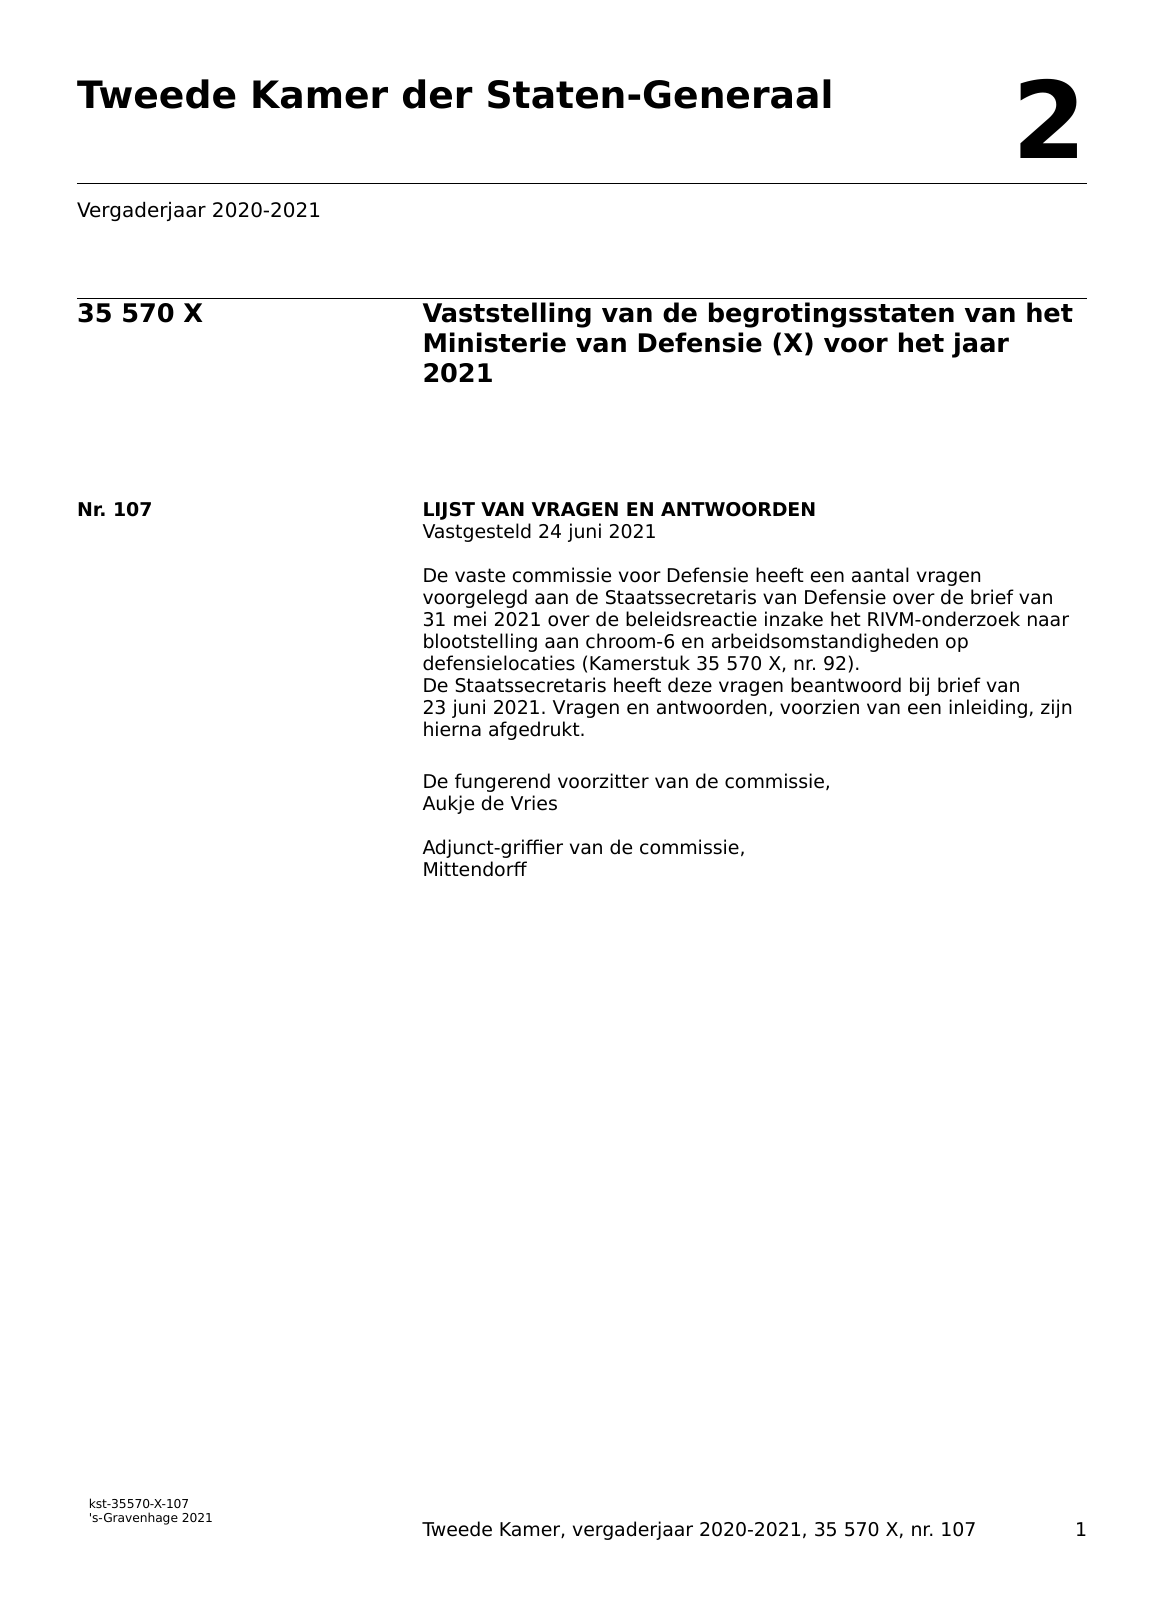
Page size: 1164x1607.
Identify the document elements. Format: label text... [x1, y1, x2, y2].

table_cell Vergaderjaar 2020-2021 [77, 184, 1087, 298]
text De fungerend voorzitter van de commissie, Aukje de Vries [422, 771, 1087, 815]
text De Staatssecretaris heeft deze vragen beantwoord bij brief van 23 juni 2021. Vragen en antwoorden, voorzien van een inleiding, zijn hierna afgedrukt. [422, 675, 1087, 741]
table_header Tweede Kamer der Staten-Generaal [77, 59, 886, 183]
subtitle Nr. 107 LIJST VAN VRAGEN EN ANTWOORDEN [77, 499, 1087, 521]
text 's-Gravenhage 2021 [88, 1511, 323, 1525]
text kst-35570-X-107 [88, 1497, 323, 1511]
text Adjunct-griffier van de commissie, Mittendorff [422, 837, 1087, 881]
text Vastgesteld 24 juni 2021 [422, 521, 1087, 543]
subtitle 35 570 X Vaststelling van de begrotingsstaten van het Ministerie van Defensie (X) voor het jaar 2021 [77, 299, 1087, 388]
table_header 2 [886, 59, 1087, 183]
text De vaste commissie voor Defensie heeft een aantal vragen voorgelegd aan de Staatssecretaris van Defensie over de brief van 31 mei 2021 over de beleidsreactie inzake het RIVM-onderzoek naar blootstelling aan chroom-6 en arbeidsomstandigheden op defensielocaties (Kamerstuk 35 570 X, nr. 92). [422, 565, 1087, 675]
